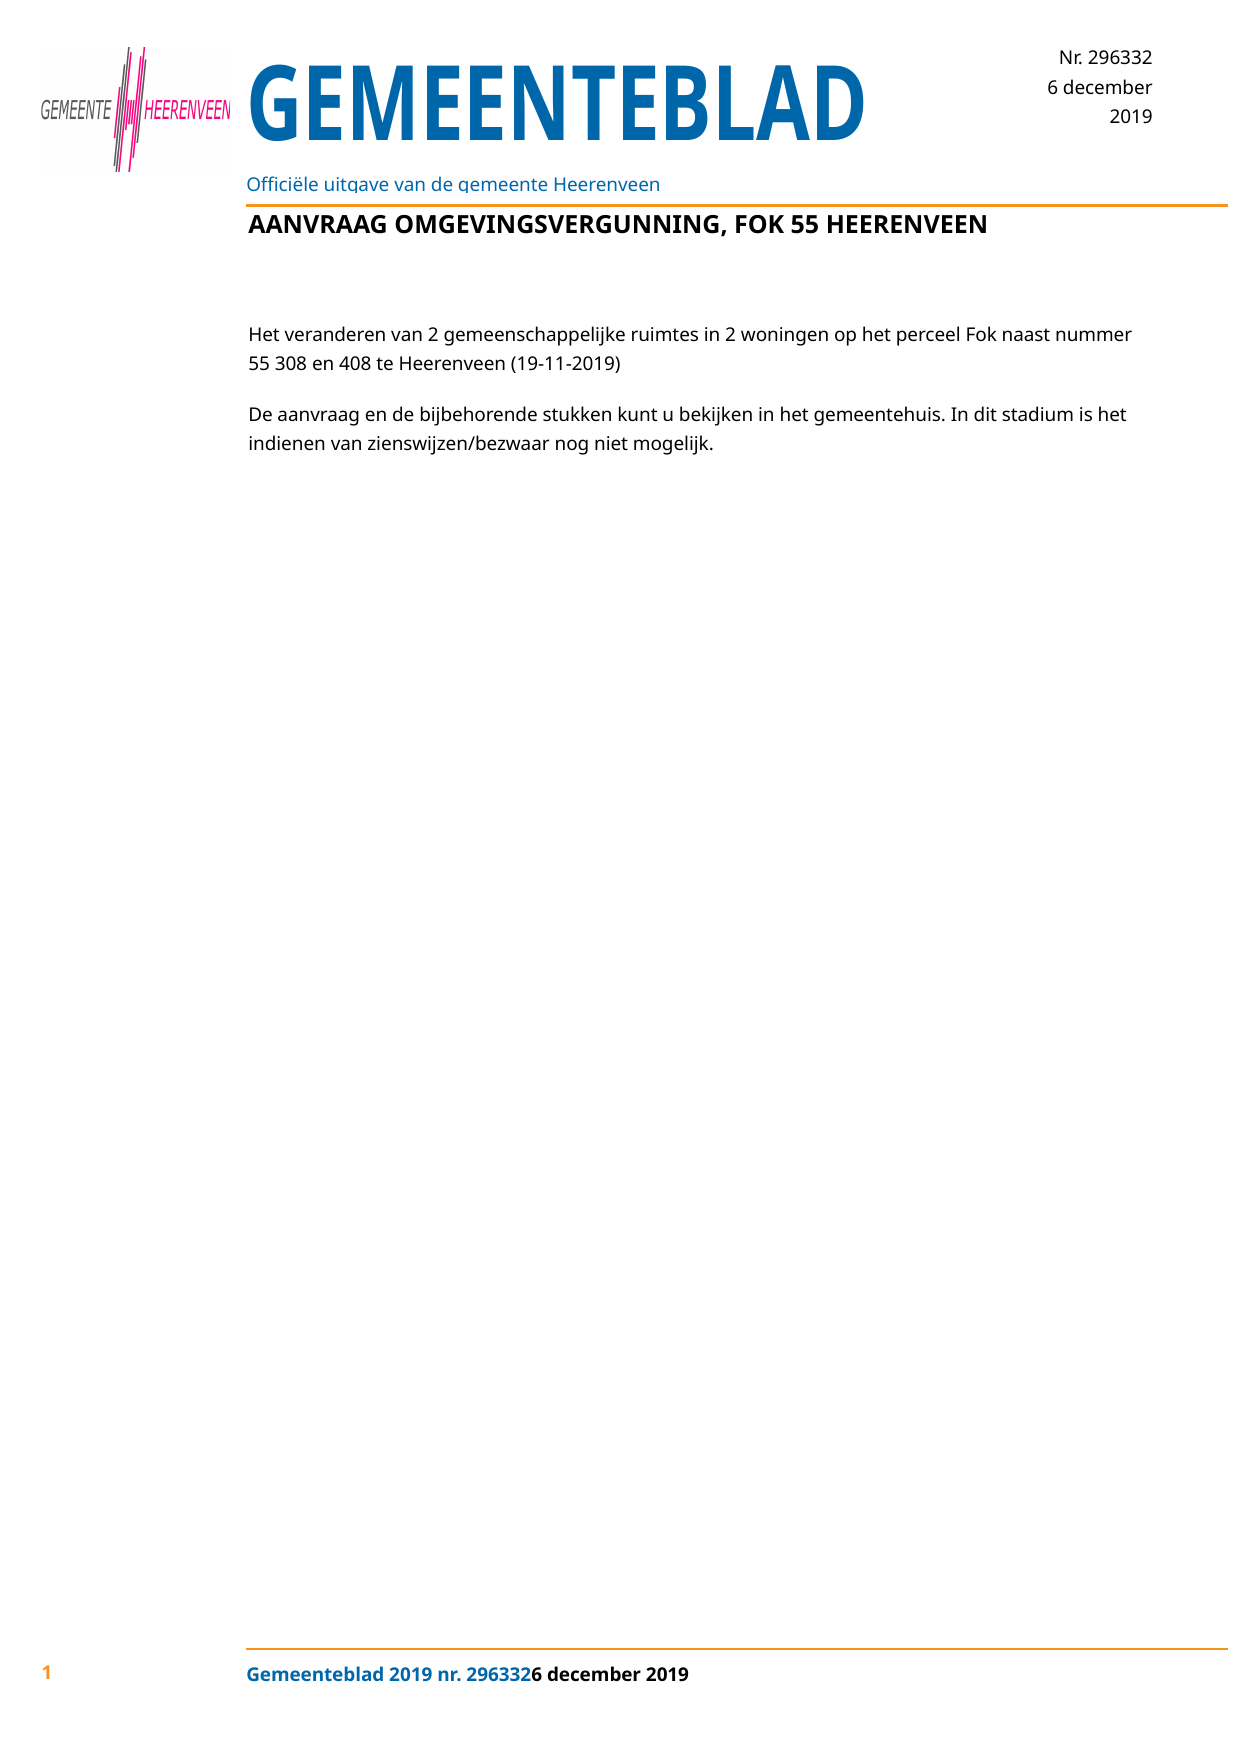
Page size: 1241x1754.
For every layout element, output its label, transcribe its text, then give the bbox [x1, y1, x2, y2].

text De aanvraag en de bijbehorende stukken kunt u bekijken in het gemeentehuis. In dit stadium is het indienen van zienswijzen/bezwaar nog niet mogelijk. [248, 401, 1152, 456]
picture [41, 47, 231, 172]
text Het veranderen van 2 gemeenschappelijke ruimtes in 2 woningen op het perceel Fok naast nummer 55 308 en 408 te Heerenveen (19-11-2019) [248, 321, 1152, 376]
text AANVRAAG OMGEVINGSVERGUNNING, FOK 55 HEERENVEEN [248, 207, 1152, 241]
